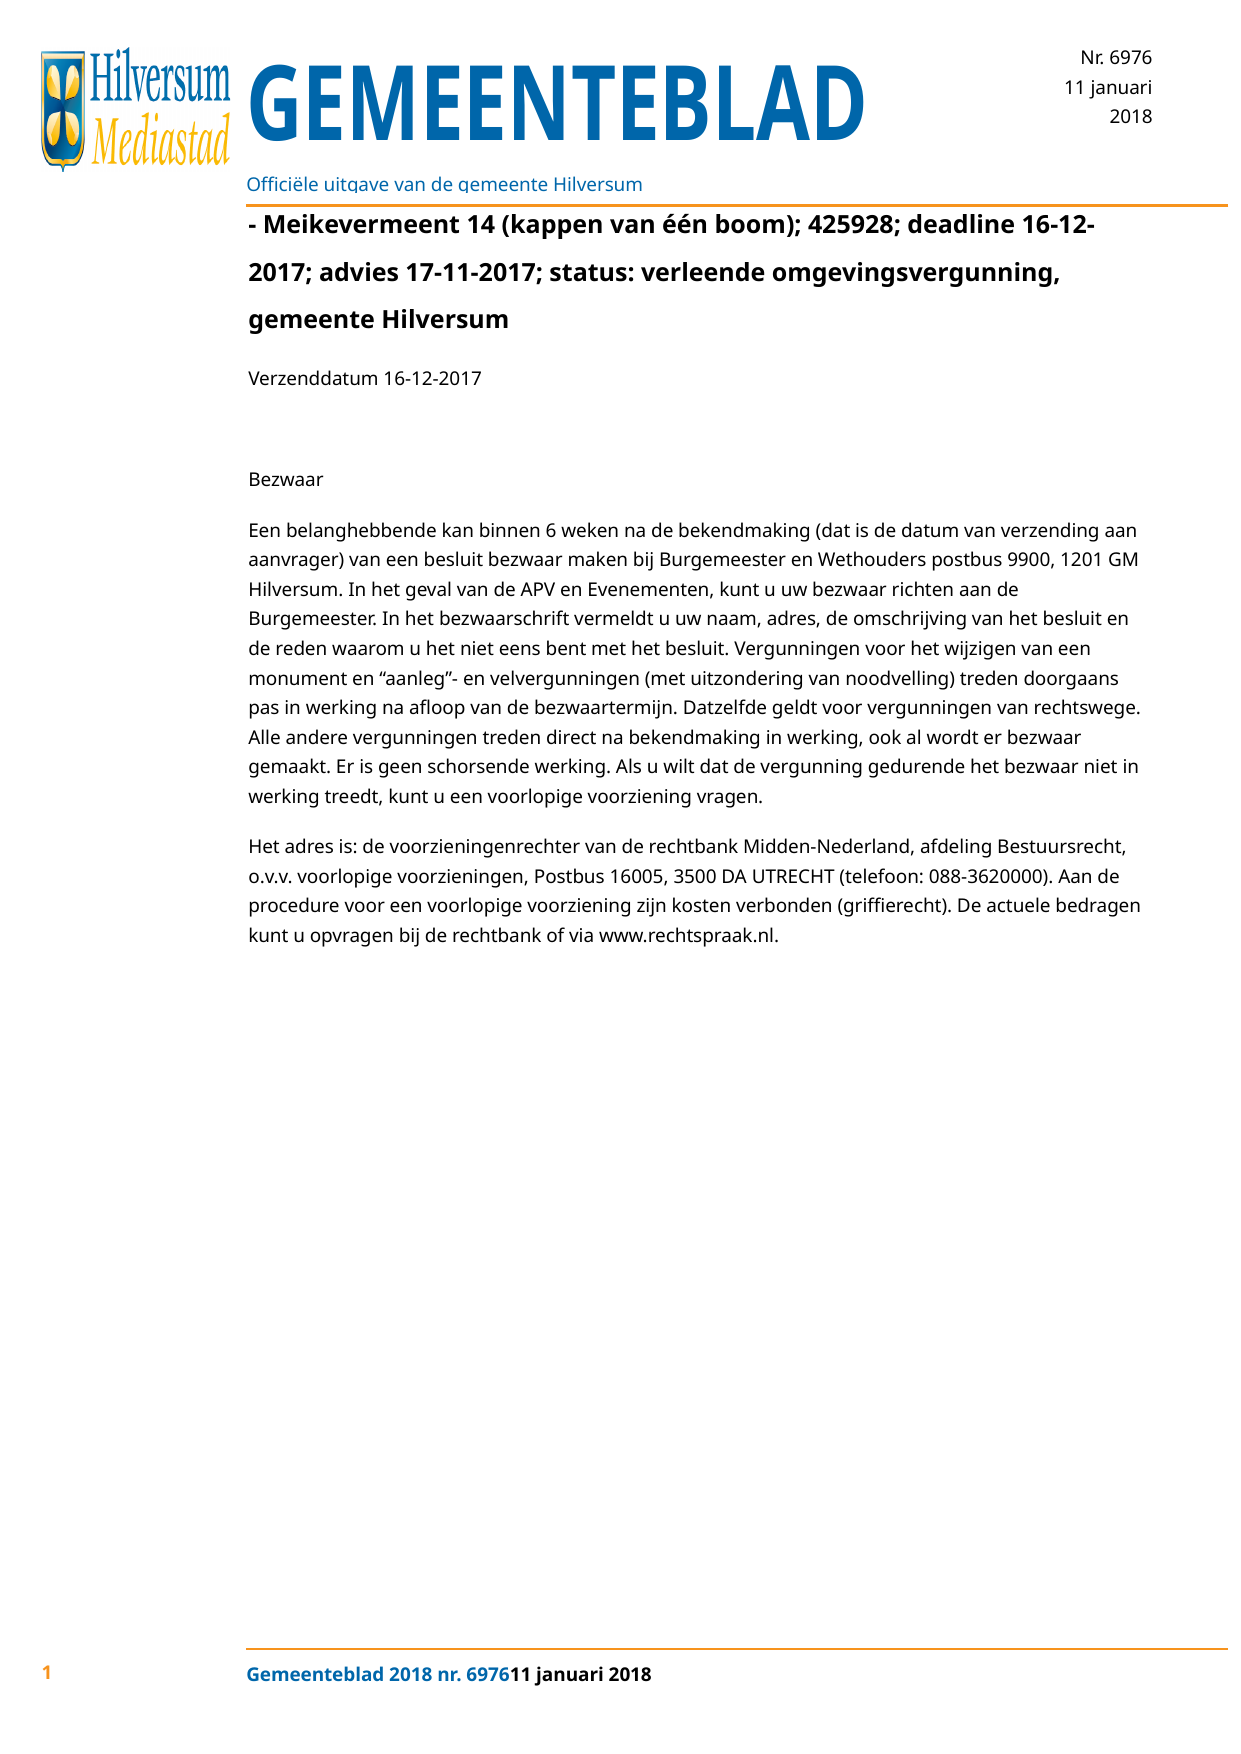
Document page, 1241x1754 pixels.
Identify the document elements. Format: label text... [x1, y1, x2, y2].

picture [41, 47, 231, 172]
text Verzenddatum 16-12-2017 [248, 366, 1152, 391]
text - Meikevermeent 14 (kappen van één boom); 425928; deadline 16-12-2017; advies 17-11-2017; status: verleende omgevingsvergunning, gemeente Hilversum [248, 207, 1152, 336]
text Een belanghebbende kan binnen 6 weken na de bekendmaking (dat is de datum van verzending aan aanvrager) van een besluit bezwaar maken bij Burgemeester en Wethouders postbus 9900, 1201 GM Hilversum. In het geval van de APV en Evenementen, kunt u uw bezwaar richten aan de Burgemeester. In het bezwaarschrift vermeldt u uw naam, adres, de omschrijving van het besluit en de reden waarom u het niet eens bent met het besluit. Vergunningen voor het wijzigen van een monument en “aanleg”- en velvergunningen (met uitzondering van noodvelling) treden doorgaans pas in werking na afloop van de bezwaartermijn. Datzelfde geldt voor vergunningen van rechtswege. Alle andere vergunningen treden direct na bekendmaking in werking, ook al wordt er bezwaar gemaakt. Er is geen schorsende werking. Als u wilt dat de vergunning gedurende het bezwaar niet in werking treedt, kunt u een voorlopige voorziening vragen. [248, 517, 1152, 809]
text Bezwaar [248, 466, 1152, 492]
text Het adres is: de voorzieningenrechter van de rechtbank Midden-Nederland, afdeling Bestuursrecht, o.v.v. voorlopige voorzieningen, Postbus 16005, 3500 DA UTRECHT (telefoon: 088-3620000). Aan de procedure voor een voorlopige voorziening zijn kosten verbonden (griffierecht). De actuele bedragen kunt u opvragen bij de rechtbank of via www.rechtspraak.nl. [248, 833, 1152, 948]
